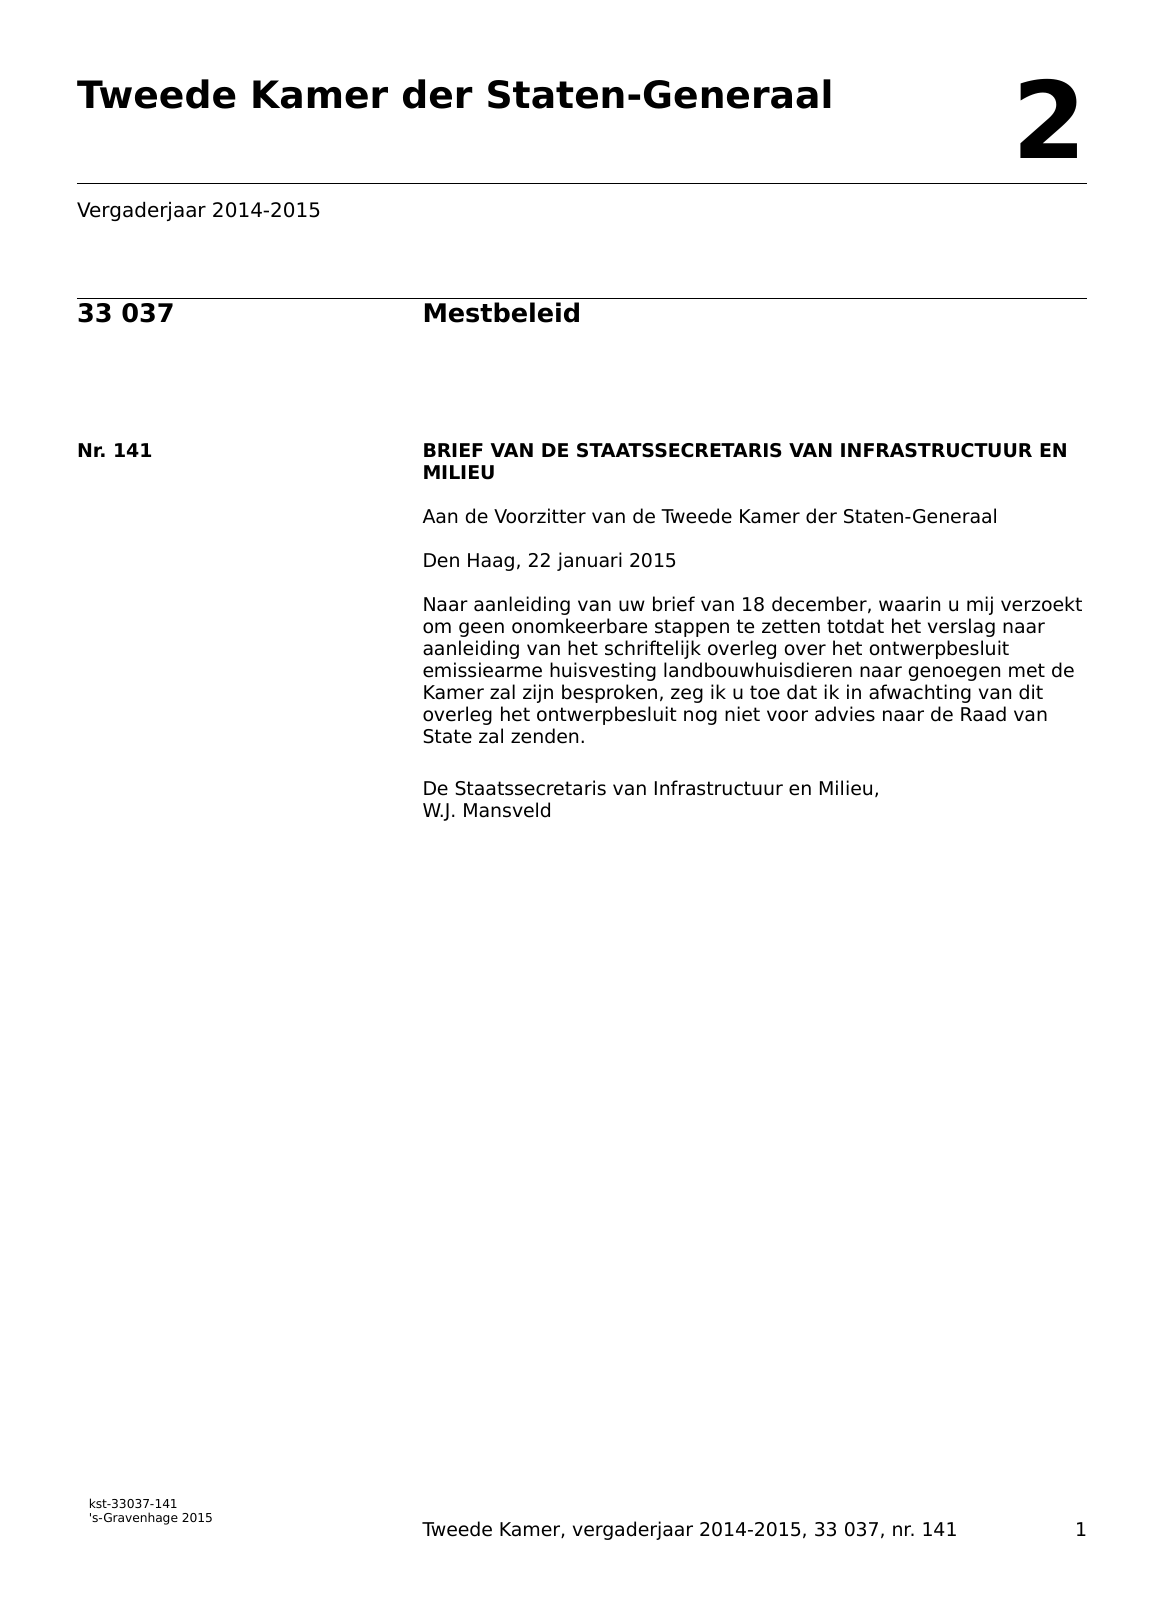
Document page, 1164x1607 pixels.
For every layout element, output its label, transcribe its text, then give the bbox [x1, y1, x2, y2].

table_header 2 [886, 59, 1087, 183]
text Naar aanleiding van uw brief van 18 december, waarin u mij verzoekt om geen onomkeerbare stappen te zetten totdat het verslag naar aanleiding van het schriftelijk overleg over het ontwerpbesluit emissiearme huisvesting landbouwhuisdieren naar genoegen met de Kamer zal zijn besproken, zeg ik u toe dat ik in afwachting van dit overleg het ontwerpbesluit nog niet voor advies naar de Raad van State zal zenden. [422, 594, 1087, 748]
text Den Haag, 22 januari 2015 [422, 550, 1087, 572]
table_header Tweede Kamer der Staten-Generaal [77, 59, 886, 183]
text kst-33037-141 [88, 1497, 323, 1511]
text De Staatssecretaris van Infrastructuur en Milieu, W.J. Mansveld [422, 778, 1087, 822]
subtitle Nr. 141 BRIEF VAN DE STAATSSECRETARIS VAN INFRASTRUCTUUR EN MILIEU [77, 440, 1087, 484]
table_cell Vergaderjaar 2014-2015 [77, 184, 1087, 298]
text Aan de Voorzitter van de Tweede Kamer der Staten-Generaal [422, 506, 1087, 528]
text 's-Gravenhage 2015 [88, 1511, 323, 1525]
subtitle 33 037 Mestbeleid [77, 299, 1087, 329]
